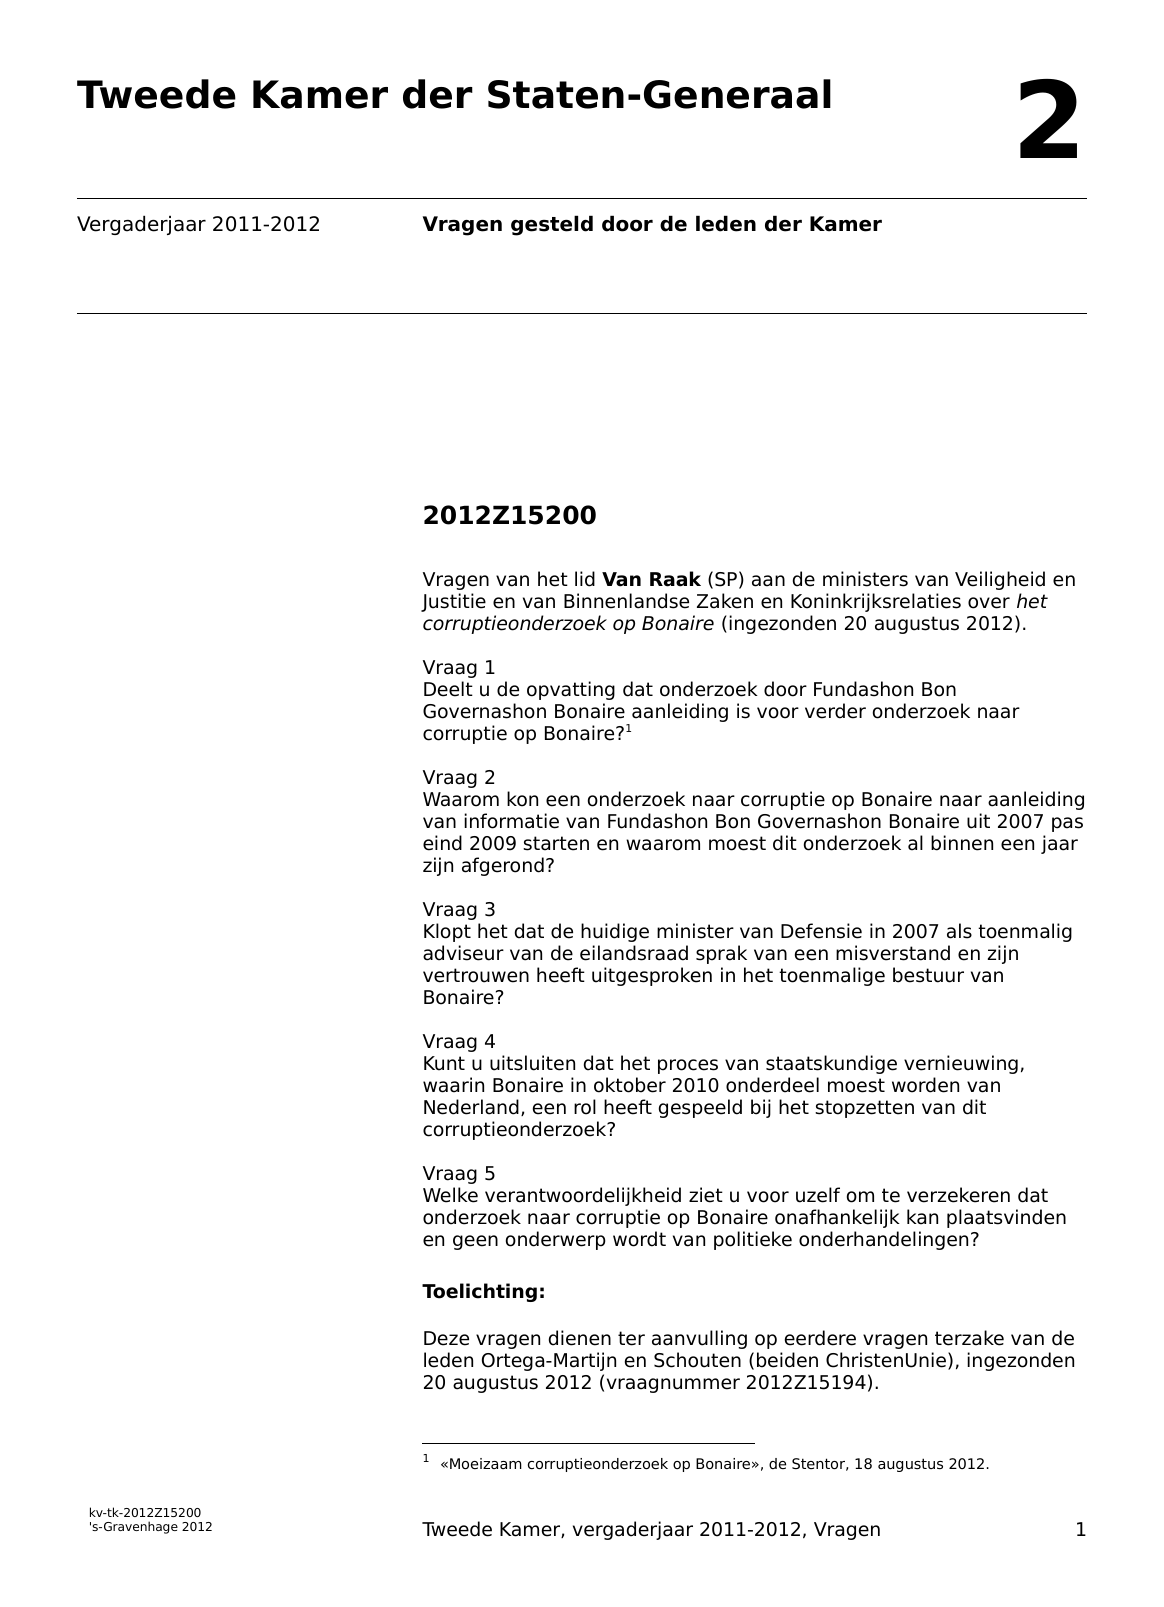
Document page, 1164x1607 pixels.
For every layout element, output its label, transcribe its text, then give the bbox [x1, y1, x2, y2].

text Vraag 1 [422, 657, 1087, 679]
text Vragen van het lid Van Raak (SP) aan de ministers van Veiligheid en Justitie en van Binnenlandse Zaken en Koninkrijksrelaties over het corruptieonderzoek op Bonaire (ingezonden 20 augustus 2012). [422, 569, 1087, 635]
text Klopt het dat de huidige minister van Defensie in 2007 als toenmalig adviseur van de eilandsraad sprak van een misverstand en zijn vertrouwen heeft uitgesproken in het toenmalige bestuur van Bonaire? [422, 921, 1087, 1009]
table_header 2 [886, 59, 1087, 198]
text Deelt u de opvatting dat onderzoek door Fundashon Bon Governashon Bonaire aanleiding is voor verder onderzoek naar corruptie op Bonaire? [422, 679, 1087, 745]
text Vraag 3 [422, 899, 1087, 921]
text Welke verantwoordelijkheid ziet u voor uzelf om te verzekeren dat onderzoek naar corruptie op Bonaire onafhankelijk kan plaatsvinden en geen onderwerp wordt van politieke onderhandelingen? [422, 1185, 1087, 1251]
table_cell Vergaderjaar 2011-2012 [77, 199, 422, 313]
table_cell Vragen gesteld door de leden der Kamer [422, 199, 1087, 313]
text kv-tk-2012Z15200 [88, 1506, 323, 1520]
text 's-Gravenhage 2012 [88, 1520, 323, 1534]
text Kunt u uitsluiten dat het proces van staatskundige vernieuwing, waarin Bonaire in oktober 2010 onderdeel moest worden van Nederland, een rol heeft gespeeld bij het stopzetten van dit corruptieonderzoek? [422, 1053, 1087, 1141]
text Vraag 2 [422, 767, 1087, 789]
text 2012Z15200 [422, 501, 1087, 531]
text Vraag 4 [422, 1031, 1087, 1053]
text «Moeizaam corruptieonderzoek op Bonaire», de Stentor, 18 augustus 2012. [422, 1452, 1087, 1474]
text Vraag 5 [422, 1163, 1087, 1185]
subtitle Toelichting: [422, 1281, 1087, 1303]
text Waarom kon een onderzoek naar corruptie op Bonaire naar aanleiding van informatie van Fundashon Bon Governashon Bonaire uit 2007 pas eind 2009 starten en waarom moest dit onderzoek al binnen een jaar zijn afgerond? [422, 789, 1087, 877]
table_header Tweede Kamer der Staten-Generaal [77, 59, 886, 198]
text Deze vragen dienen ter aanvulling op eerdere vragen terzake van de leden Ortega-Martijn en Schouten (beiden ChristenUnie), ingezonden 20 augustus 2012 (vraagnummer 2012Z15194). [422, 1328, 1087, 1394]
